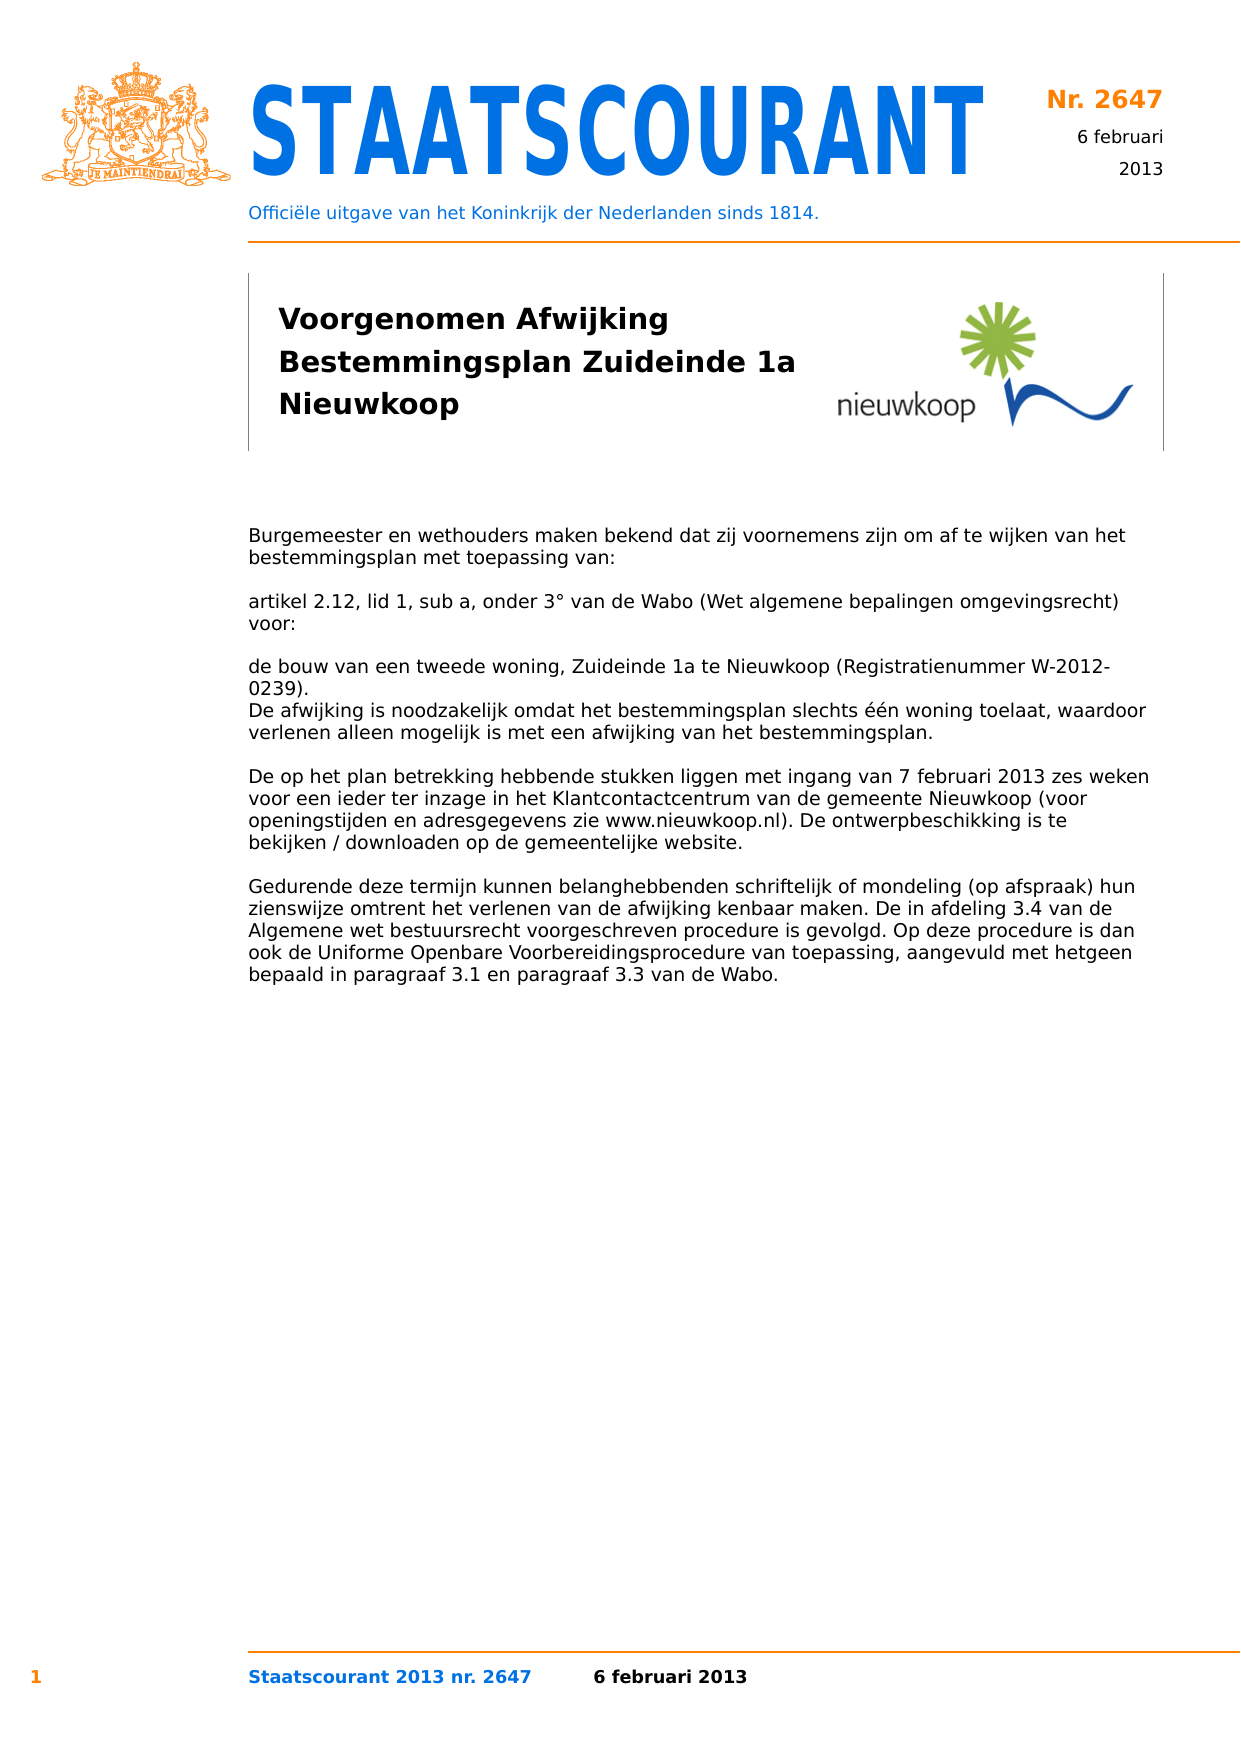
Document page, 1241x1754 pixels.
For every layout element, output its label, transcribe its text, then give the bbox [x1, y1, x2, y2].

text de bouw van een tweede woning, Zuideinde 1a te Nieuwkoop (Registratienummer W-2012-0239). [248, 656, 1163, 700]
picture [838, 302, 1134, 427]
picture [41, 62, 231, 186]
table_header STAATSCOURANT [248, 62, 998, 203]
text Gedurende deze termijn kunnen belanghebbenden schriftelijk of mondeling (op afspraak) hun zienswijze omtrent het verlenen van de afwijking kenbaar maken. De in afdeling 3.4 van de Algemene wet bestuursrecht voorgeschreven procedure is gevolgd. Op deze procedure is dan ook de Uniforme Openbare Voorbereidingsprocedure van toepassing, aangevuld met hetgeen bepaald in paragraaf 3.1 en paragraaf 3.3 van de Wabo. [248, 876, 1163, 986]
table_cell 6 februari [998, 121, 1240, 153]
text Burgemeester en wethouders maken bekend dat zij voornemens zijn om af te wijken van het bestemmingsplan met toepassing van: [248, 525, 1163, 569]
text artikel 2.12, lid 1, sub a, onder 3° van de Wabo (Wet algemene bepalingen omgevingsrecht) voor: [248, 591, 1163, 634]
text De op het plan betrekking hebbende stukken liggen met ingang van 7 februari 2013 zes weken voor een ieder ter inzage in het Klantcontactcentrum van de gemeente Nieuwkoop (voor openingstijden en adresgegevens zie www.nieuwkoop.nl). De ontwerpbeschikking is te bekijken / downloaden op de gemeentelijke website. [248, 766, 1163, 854]
subtitle Voorgenomen Afwijking Bestemmingsplan Zuideinde 1a Nieuwkoop [249, 273, 1163, 451]
table_cell 2013 [998, 153, 1240, 203]
text De afwijking is noodzakelijk omdat het bestemmingsplan slechts één woning toelaat, waardoor verlenen alleen mogelijk is met een afwijking van het bestemmingsplan. [248, 700, 1163, 744]
table_header [25, 62, 248, 241]
table_cell Officiële uitgave van het Koninkrijk der Nederlanden sinds 1814. [248, 203, 1240, 241]
table_header Nr. 2647 [998, 62, 1240, 121]
